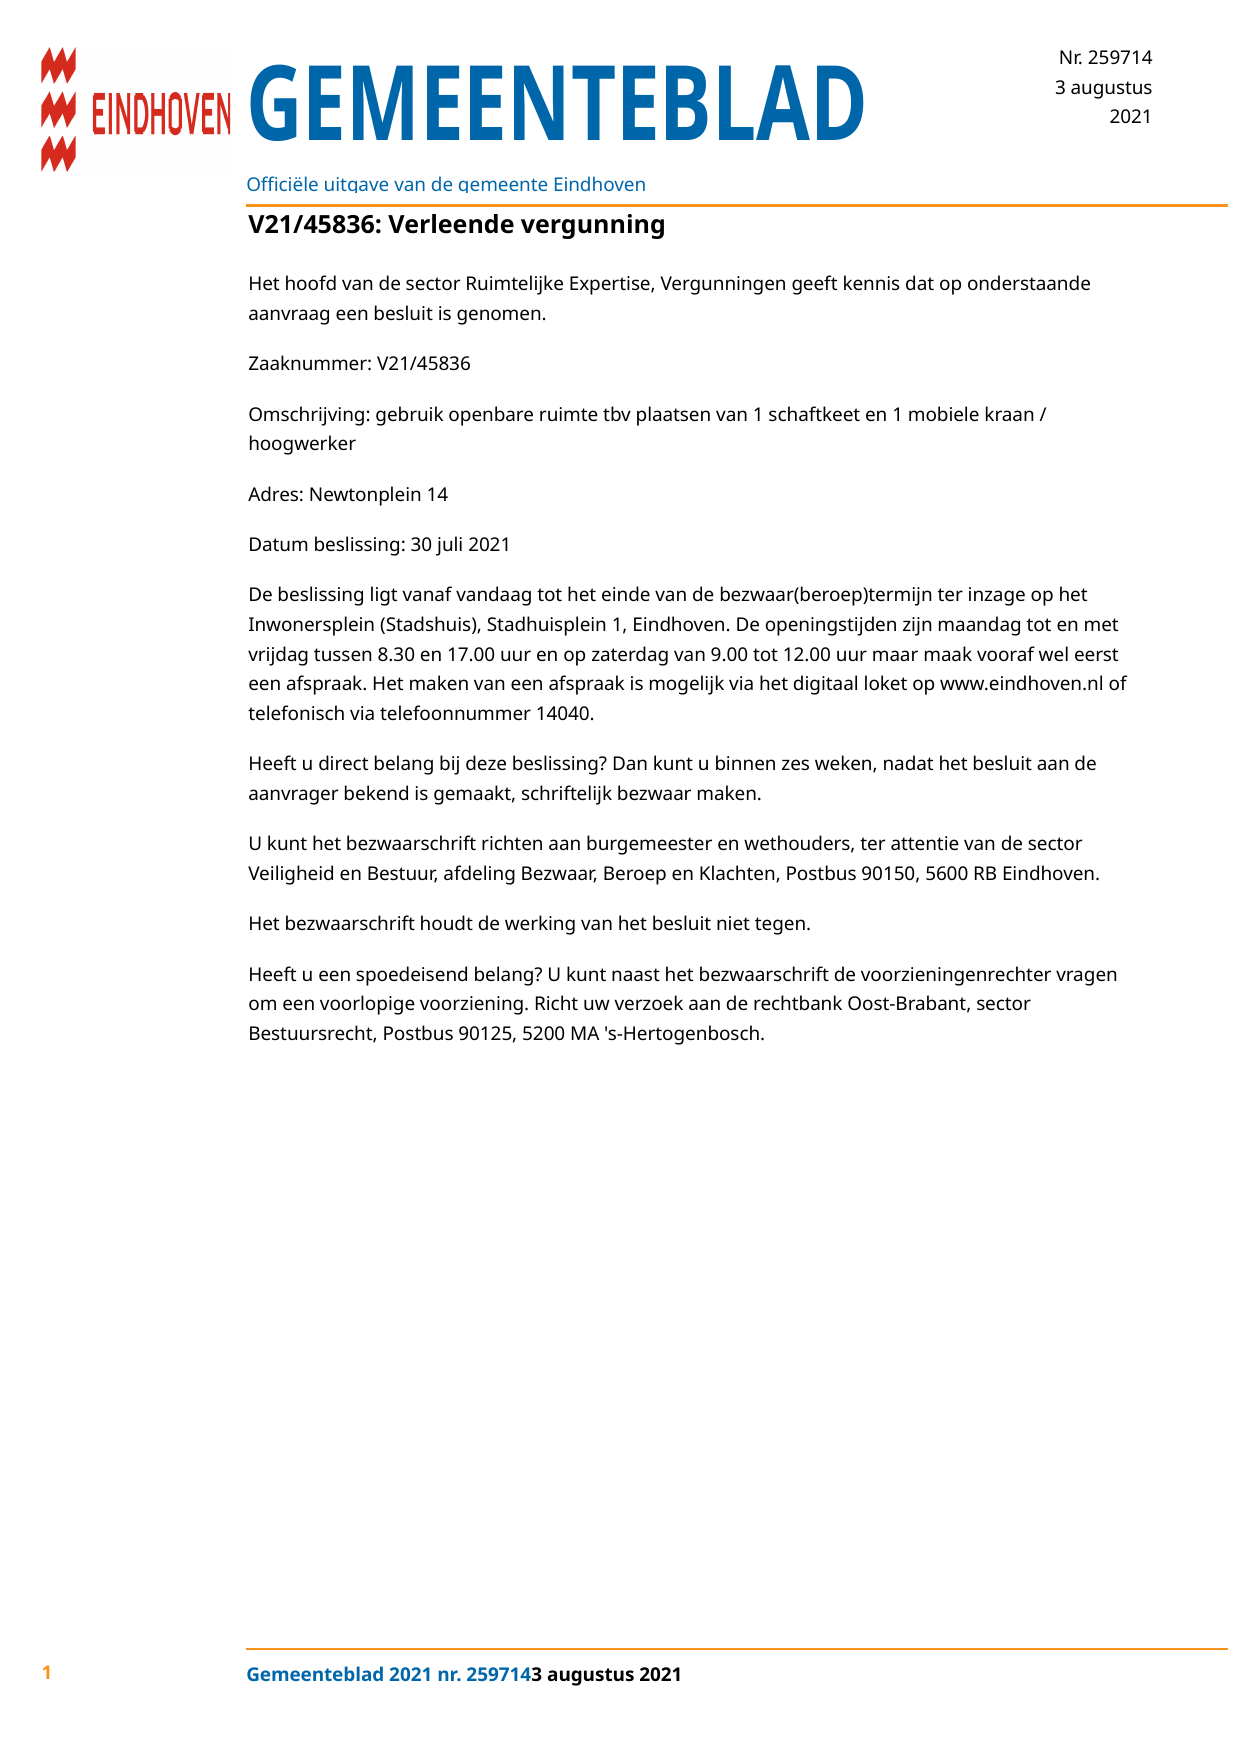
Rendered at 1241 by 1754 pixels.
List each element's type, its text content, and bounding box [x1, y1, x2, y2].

text U kunt het bezwaarschrift richten aan burgemeester en wethouders, ter attentie van de sector Veiligheid en Bestuur, afdeling Bezwaar, Beroep en Klachten, Postbus 90150, 5600 RB Eindhoven. [248, 830, 1152, 886]
text V21/45836: Verleende vergunning [248, 207, 1152, 241]
text De beslissing ligt vanaf vandaag tot het einde van de bezwaar(beroep)termijn ter inzage op het Inwonersplein (Stadshuis), Stadhuisplein 1, Eindhoven. De openingstijden zijn maandag tot en met vrijdag tussen 8.30 en 17.00 uur en op zaterdag van 9.00 tot 12.00 uur maar maak vooraf wel eerst een afspraak. Het maken van een afspraak is mogelijk via het digitaal loket op www.eindhoven.nl of telefonisch via telefoonnummer 14040. [248, 582, 1152, 726]
text Adres: Newtonplein 14 [248, 481, 1152, 506]
text Datum beslissing: 30 juli 2021 [248, 531, 1152, 557]
text Omschrijving: gebruik openbare ruimte tbv plaatsen van 1 schaftkeet en 1 mobiele kraan / hoogwerker [248, 401, 1152, 456]
text Heeft u direct belang bij deze beslissing? Dan kunt u binnen zes weken, nadat het besluit aan de aanvrager bekend is gemaakt, schriftelijk bezwaar maken. [248, 750, 1152, 806]
text Heeft u een spoedeisend belang? U kunt naast het bezwaarschrift de voorzieningenrechter vragen om een voorlopige voorziening. Richt uw verzoek aan de rechtbank Oost-Brabant, sector Bestuursrecht, Postbus 90125, 5200 MA 's-Hertogenbosch. [248, 961, 1152, 1046]
picture [41, 47, 231, 172]
text Zaaknummer: V21/45836 [248, 350, 1152, 376]
text Het hoofd van de sector Ruimtelijke Expertise, Vergunningen geeft kennis dat op onderstaande aanvraag een besluit is genomen. [248, 270, 1152, 326]
text Het bezwaarschrift houdt de werking van het besluit niet tegen. [248, 910, 1152, 936]
